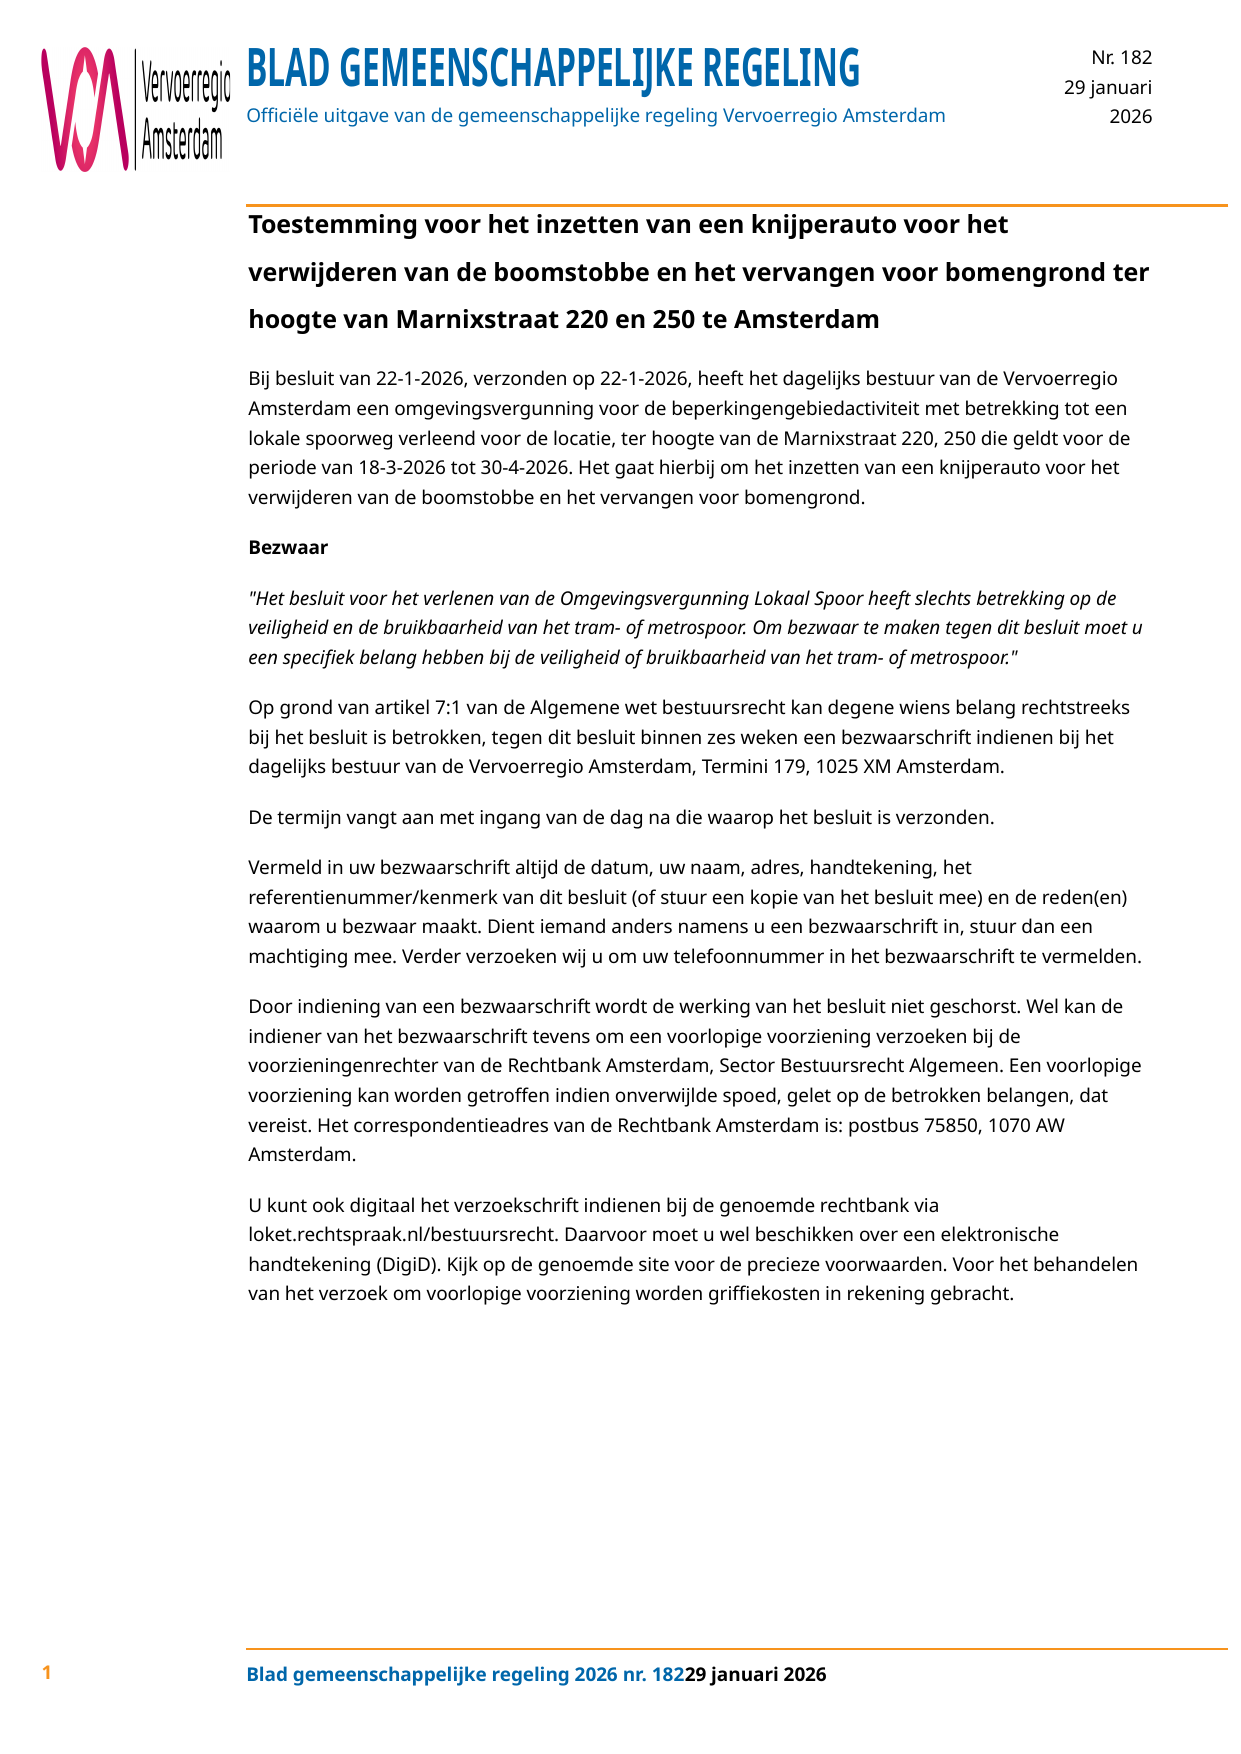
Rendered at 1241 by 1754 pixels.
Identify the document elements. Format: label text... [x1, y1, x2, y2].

text Door indiening van een bezwaarschrift wordt de werking van het besluit niet geschorst. Wel kan de indiener van het bezwaarschrift tevens om een voorlopige voorziening verzoeken bij de voorzieningenrechter van de Rechtbank Amsterdam, Sector Bestuursrecht Algemeen. Een voorlopige voorziening kan worden getroffen indien onverwijlde spoed, gelet op de betrokken belangen, dat vereist. Het correspondentieadres van de Rechtbank Amsterdam is: postbus 75850, 1070 AW Amsterdam. [248, 993, 1152, 1167]
text Op grond van artikel 7:1 van de Algemene wet bestuursrecht kan degene wiens belang rechtstreeks bij het besluit is betrokken, tegen dit besluit binnen zes weken een bezwaarschrift indienen bij het dagelijks bestuur van de Vervoerregio Amsterdam, Termini 179, 1025 XM Amsterdam. [248, 694, 1152, 779]
text Vermeld in uw bezwaarschrift altijd de datum, uw naam, adres, handtekening, het referentienummer/kenmerk van dit besluit (of stuur een kopie van het besluit mee) en de reden(en) waarom u bezwaar maakt. Dient iemand anders namens u een bezwaarschrift in, stuur dan een machtiging mee. Verder verzoeken wij u om uw telefoonnummer in het bezwaarschrift te vermelden. [248, 854, 1152, 969]
picture [41, 47, 231, 172]
text De termijn vangt aan met ingang van de dag na die waarop het besluit is verzonden. [248, 804, 1152, 829]
text "Het besluit voor het verlenen van de Omgevingsvergunning Lokaal Spoor heeft slechts betrekking op de veiligheid en de bruikbaarheid van het tram- of metrospoor. Om bezwaar te maken tegen dit besluit moet u een specifiek belang hebben bij de veiligheid of bruikbaarheid van het tram- of metrospoor." [248, 585, 1152, 669]
text Bezwaar [248, 534, 1152, 560]
text Toestemming voor het inzetten van een knijperauto voor het verwijderen van de boomstobbe en het vervangen voor bomengrond ter hoogte van Marnixstraat 220 en 250 te Amsterdam [248, 207, 1152, 336]
text U kunt ook digitaal het verzoekschrift indienen bij de genoemde rechtbank via loket.rechtspraak.nl/bestuursrecht. Daarvoor moet u wel beschikken over een elektronische handtekening (DigiD). Kijk op de genoemde site voor de precieze voorwaarden. Voor het behandelen van het verzoek om voorlopige voorziening worden griffiekosten in rekening gebracht. [248, 1192, 1152, 1306]
text Bij besluit van 22-1-2026, verzonden op 22-1-2026, heeft het dagelijks bestuur van de Vervoerregio Amsterdam een omgevingsvergunning voor de beperkingengebiedactiviteit met betrekking tot een lokale spoorweg verleend voor de locatie, ter hoogte van de Marnixstraat 220, 250 die geldt voor de periode van 18-3-2026 tot 30-4-2026. Het gaat hierbij om het inzetten van een knijperauto voor het verwijderen van de boomstobbe en het vervangen voor bomengrond. [248, 366, 1152, 509]
